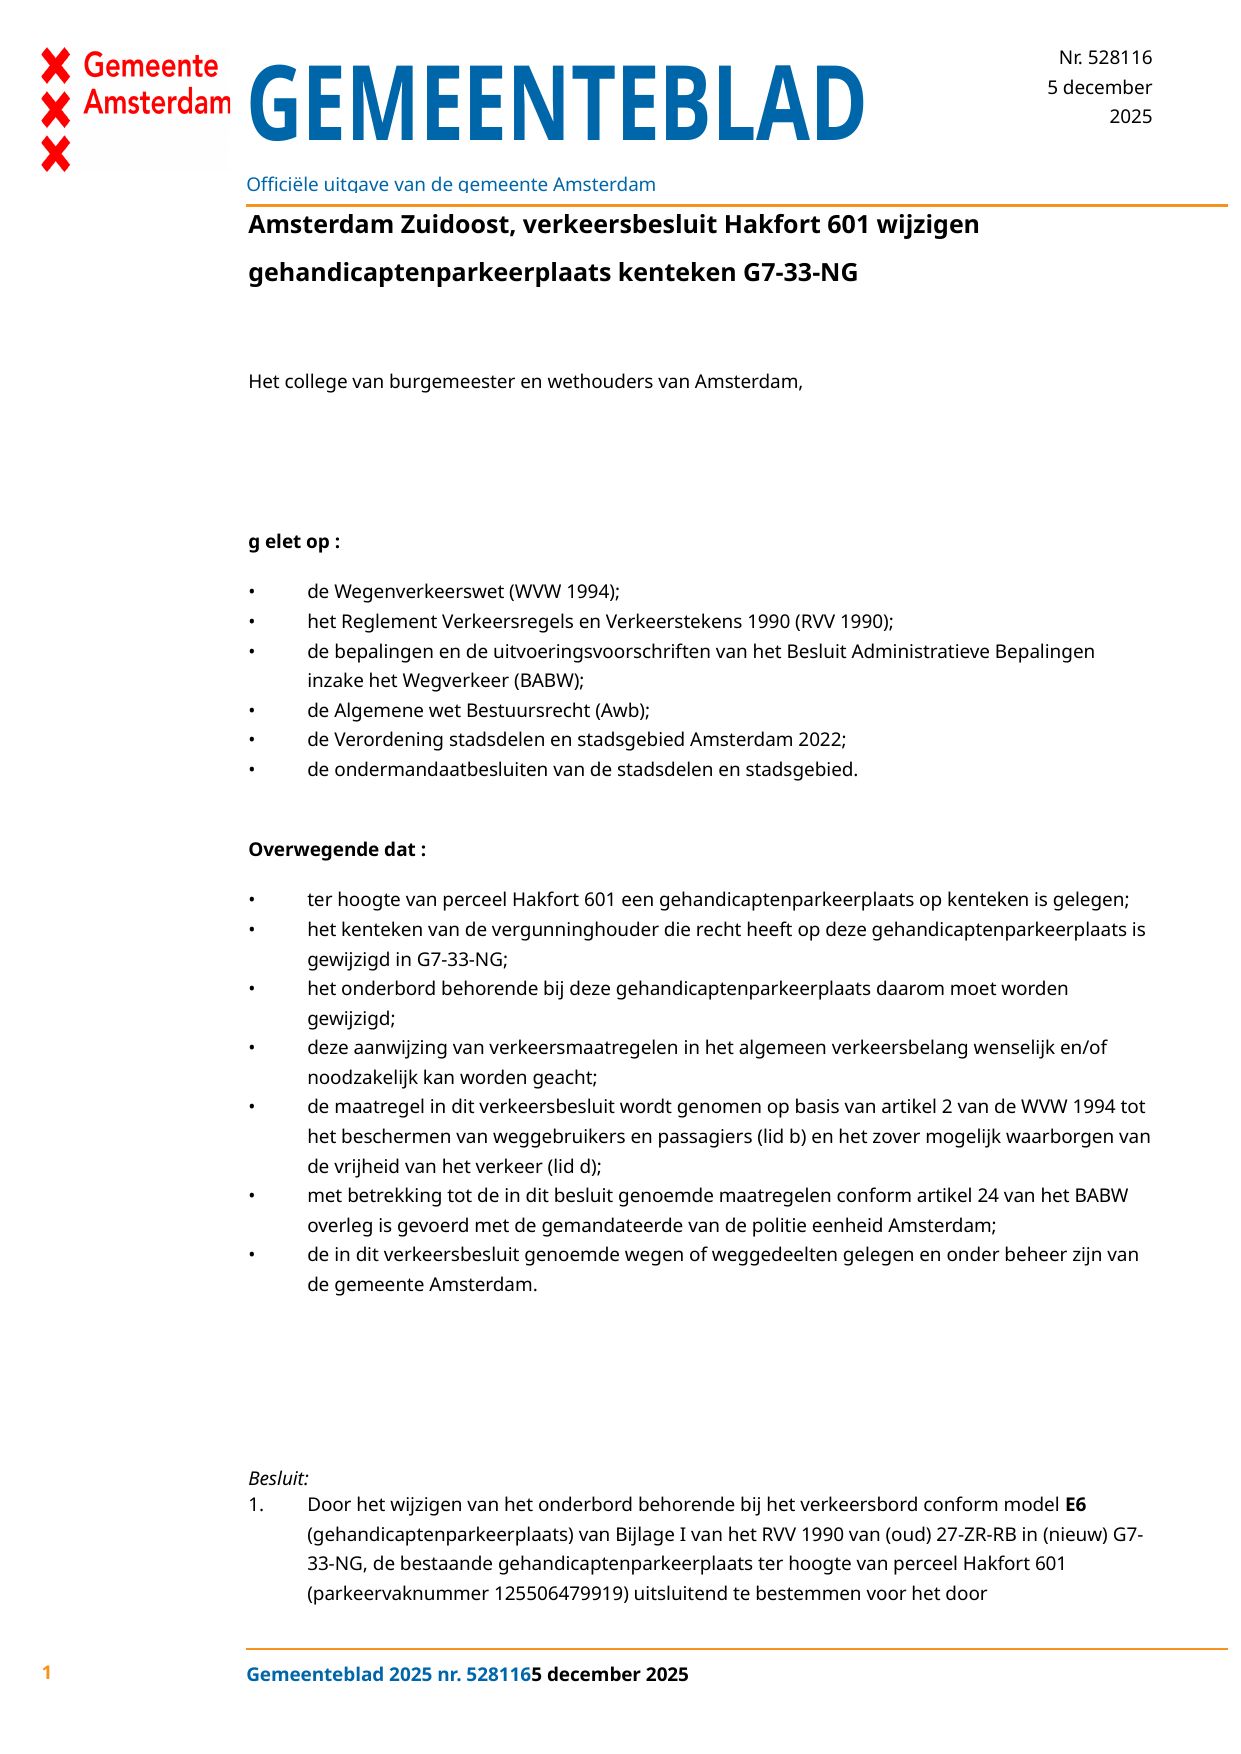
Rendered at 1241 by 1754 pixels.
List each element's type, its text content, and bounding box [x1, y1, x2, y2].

list het Reglement Verkeersregels en Verkeerstekens 1990 (RVV 1990); [248, 608, 1152, 634]
text Het college van burgemeester en wethouders van Amsterdam, [248, 368, 1152, 394]
list ter hoogte van perceel Hakfort 601 een gehandicaptenparkeerplaats op kenteken is gelegen; [248, 887, 1152, 912]
list de in dit verkeersbesluit genoemde wegen of weggedeelten gelegen en onder beheer zijn van de gemeente Amsterdam. [248, 1242, 1152, 1297]
list deze aanwijzing van verkeersmaatregelen in het algemeen verkeersbelang wenselijk en/of noodzakelijk kan worden geacht; [248, 1034, 1152, 1090]
list het onderbord behorende bij deze gehandicaptenparkeerplaats daarom moet worden gewijzigd; [248, 975, 1152, 1031]
text Overwegende dat : [248, 836, 1152, 862]
list de Wegenverkeerswet (WVW 1994); [248, 579, 1152, 604]
picture [41, 47, 231, 172]
list het kenteken van de vergunninghouder die recht heeft op deze gehandicaptenparkeerplaats is gewijzigd in G7-33-NG; [248, 916, 1152, 971]
text Amsterdam Zuidoost, verkeersbesluit Hakfort 601 wijzigen gehandicaptenparkeerplaats kenteken G7-33-NG [248, 207, 1152, 288]
text g elet op : [248, 528, 1152, 554]
list de Algemene wet Bestuursrecht (Awb); [248, 697, 1152, 723]
list de bepalingen en de uitvoeringsvoorschriften van het Besluit Administratieve Bepalingen inzake het Wegverkeer (BABW); [248, 638, 1152, 693]
list de maatregel in dit verkeersbesluit wordt genomen op basis van artikel 2 van de WVW 1994 tot het beschermen van weggebruikers en passagiers (lid b) en het zover mogelijk waarborgen van de vrijheid van het verkeer (lid d); [248, 1094, 1152, 1178]
list de ondermandaatbesluiten van de stadsdelen en stadsgebied. [248, 756, 1152, 782]
list de Verordening stadsdelen en stadsgebied Amsterdam 2022; [248, 727, 1152, 752]
text Besluit: [248, 1466, 1152, 1491]
list met betrekking tot de in dit besluit genoemde maatregelen conform artikel 24 van het BABW overleg is gevoerd met de gemandateerde van de politie eenheid Amsterdam; [248, 1182, 1152, 1238]
list Door het wijzigen van het onderbord behorende bij het verkeersbord conform model E6 (gehandicaptenparkeerplaats) van Bijlage I van het RVV 1990 van (oud) 27-ZR-RB in (nieuw) G7-33-NG, de bestaande gehandicaptenparkeerplaats ter hoogte van perceel Hakfort 601 (parkeervaknummer 125506479919) uitsluitend te bestemmen voor het door [248, 1491, 1152, 1606]
